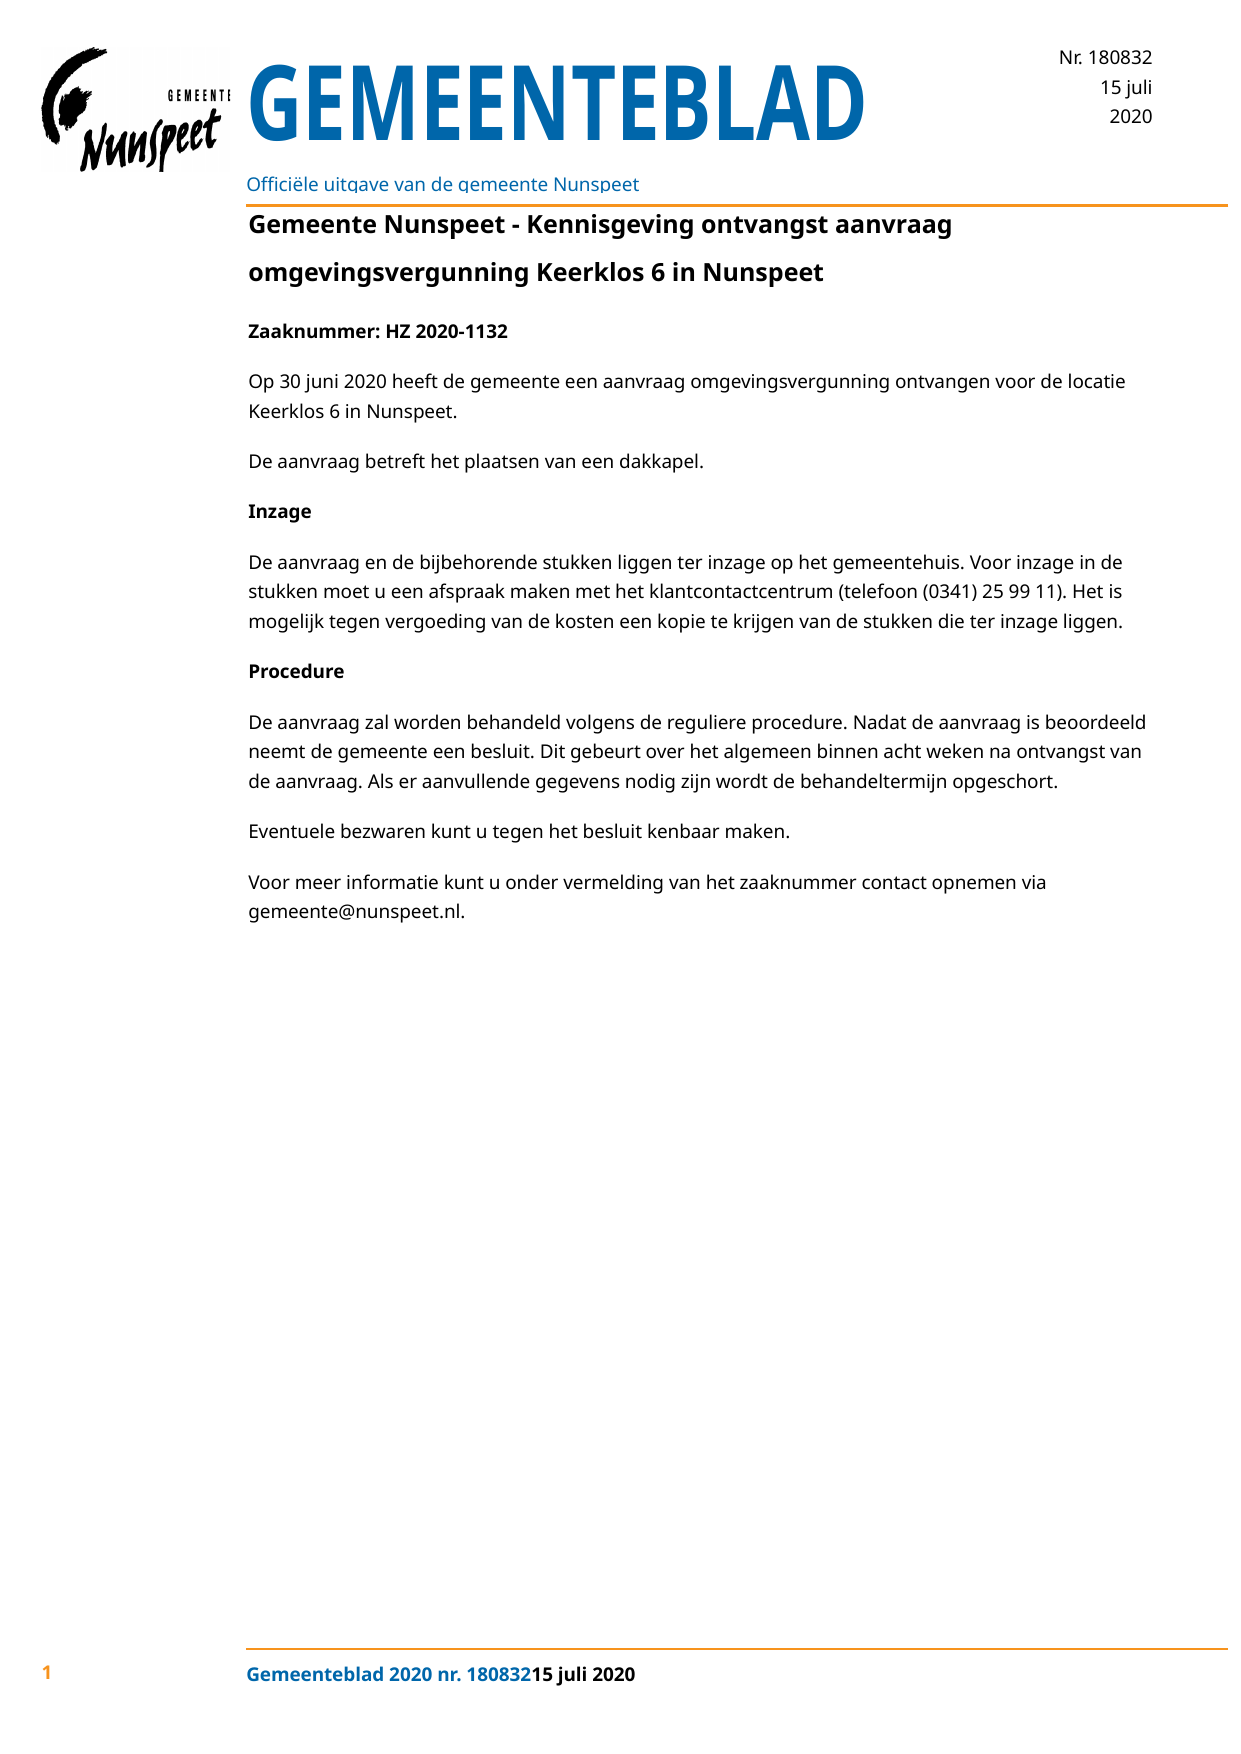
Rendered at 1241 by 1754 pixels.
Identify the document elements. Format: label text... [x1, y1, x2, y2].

picture [41, 47, 231, 172]
text Op 30 juni 2020 heeft de gemeente een aanvraag omgevingsvergunning ontvangen voor de locatie Keerklos 6 in Nunspeet. [248, 368, 1152, 424]
text Zaaknummer: HZ 2020-1132 [248, 318, 1152, 344]
text De aanvraag zal worden behandeld volgens de reguliere procedure. Nadat de aanvraag is beoordeeld neemt de gemeente een besluit. Dit gebeurt over het algemeen binnen acht weken na ontvangst van de aanvraag. Als er aanvullende gegevens nodig zijn wordt de behandeltermijn opgeschort. [248, 709, 1152, 794]
text Inzage [248, 499, 1152, 524]
text Voor meer informatie kunt u onder vermelding van het zaaknummer contact opnemen via gemeente@nunspeet.nl. [248, 869, 1152, 924]
text De aanvraag en de bijbehorende stukken liggen ter inzage op het gemeentehuis. Voor inzage in de stukken moet u een afspraak maken met het klantcontactcentrum (telefoon (0341) 25 99 11). Het is mogelijk tegen vergoeding van de kosten een kopie te krijgen van de stukken die ter inzage liggen. [248, 549, 1152, 634]
text Procedure [248, 659, 1152, 684]
text Gemeente Nunspeet - Kennisgeving ontvangst aanvraag omgevingsvergunning Keerklos 6 in Nunspeet [248, 207, 1152, 288]
text Eventuele bezwaren kunt u tegen het besluit kenbaar maken. [248, 819, 1152, 844]
text De aanvraag betreft het plaatsen van een dakkapel. [248, 448, 1152, 474]
